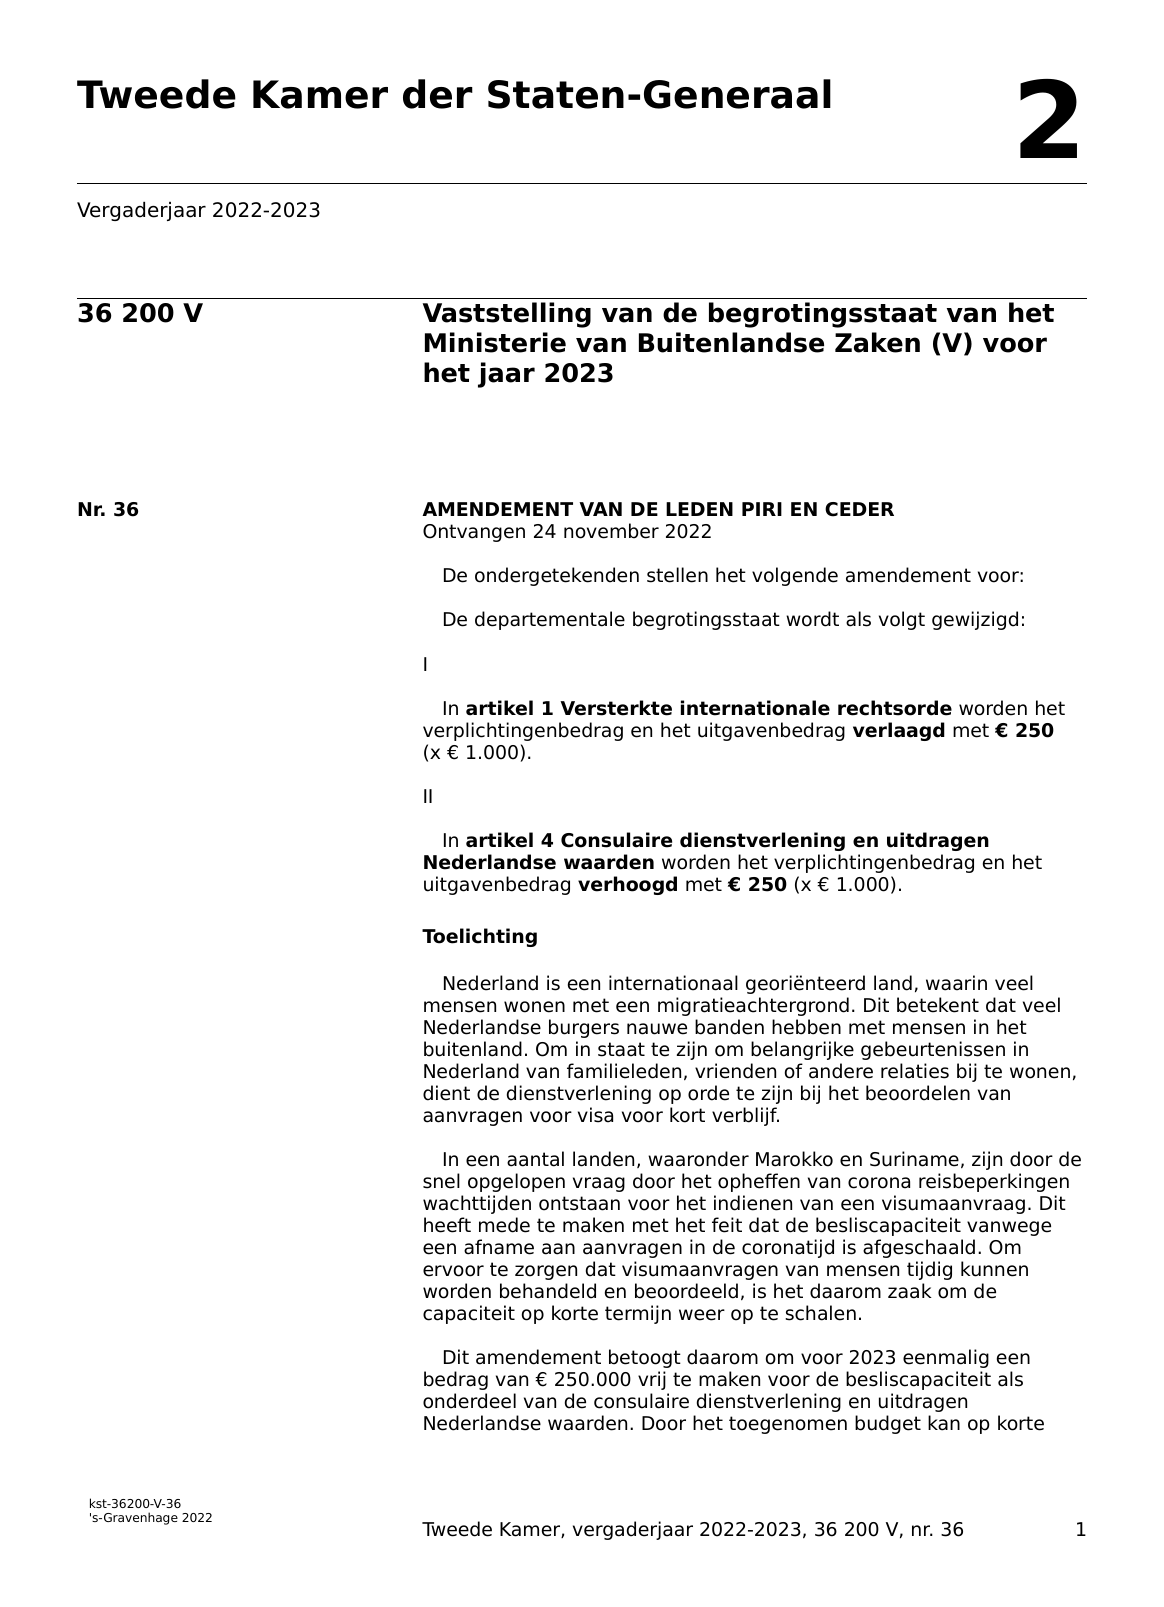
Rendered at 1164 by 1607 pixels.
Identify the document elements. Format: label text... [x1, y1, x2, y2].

text I [422, 653, 1087, 676]
text Dit amendement betoogt daarom om voor 2023 eenmalig een bedrag van € 250.000 vrij te maken voor de besliscapaciteit als onderdeel van de consulaire dienstverlening en uitdragen Nederlandse waarden. Door het toegenomen budget kan op korte [422, 1347, 1087, 1435]
text Nederland is een internationaal georiënteerd land, waarin veel mensen wonen met een migratieachtergrond. Dit betekent dat veel Nederlandse burgers nauwe banden hebben met mensen in het buitenland. Om in staat te zijn om belangrijke gebeurtenissen in Nederland van familieleden, vrienden of andere relaties bij te wonen, dient de dienstverlening op orde te zijn bij het beoordelen van aanvragen voor visa voor kort verblijf. [422, 973, 1087, 1127]
text In een aantal landen, waaronder Marokko en Suriname, zijn door de snel opgelopen vraag door het opheffen van corona reisbeperkingen wachttijden ontstaan voor het indienen van een visumaanvraag. Dit heeft mede te maken met het feit dat de besliscapaciteit vanwege een afname aan aanvragen in de coronatijd is afgeschaald. Om ervoor te zorgen dat visumaanvragen van mensen tijdig kunnen worden behandeld en beoordeeld, is het daarom zaak om de capaciteit op korte termijn weer op te schalen. [422, 1149, 1087, 1325]
text Ontvangen 24 november 2022 [422, 521, 1087, 543]
text De ondergetekenden stellen het volgende amendement voor: [422, 565, 1087, 587]
table_header Tweede Kamer der Staten-Generaal [77, 59, 886, 183]
text II [422, 786, 1087, 808]
text De departementale begrotingsstaat wordt als volgt gewijzigd: [422, 609, 1087, 631]
text kst-36200-V-36 [88, 1497, 323, 1511]
subtitle Nr. 36 AMENDEMENT VAN DE LEDEN PIRI EN CEDER [77, 499, 1087, 521]
table_header 2 [886, 59, 1087, 183]
text In artikel 4 Consulaire dienstverlening en uitdragen Nederlandse waarden worden het verplichtingenbedrag en het uitgavenbedrag verhoogd met € 250 (x € 1.000). [422, 830, 1087, 896]
text In artikel 1 Versterkte internationale rechtsorde worden het verplichtingenbedrag en het uitgavenbedrag verlaagd met € 250 (x € 1.000). [422, 698, 1087, 764]
text 's-Gravenhage 2022 [88, 1511, 323, 1525]
subtitle Toelichting [422, 926, 1087, 948]
subtitle 36 200 V Vaststelling van de begrotingsstaat van het Ministerie van Buitenlandse Zaken (V) voor het jaar 2023 [77, 299, 1087, 388]
table_cell Vergaderjaar 2022-2023 [77, 184, 1087, 298]
